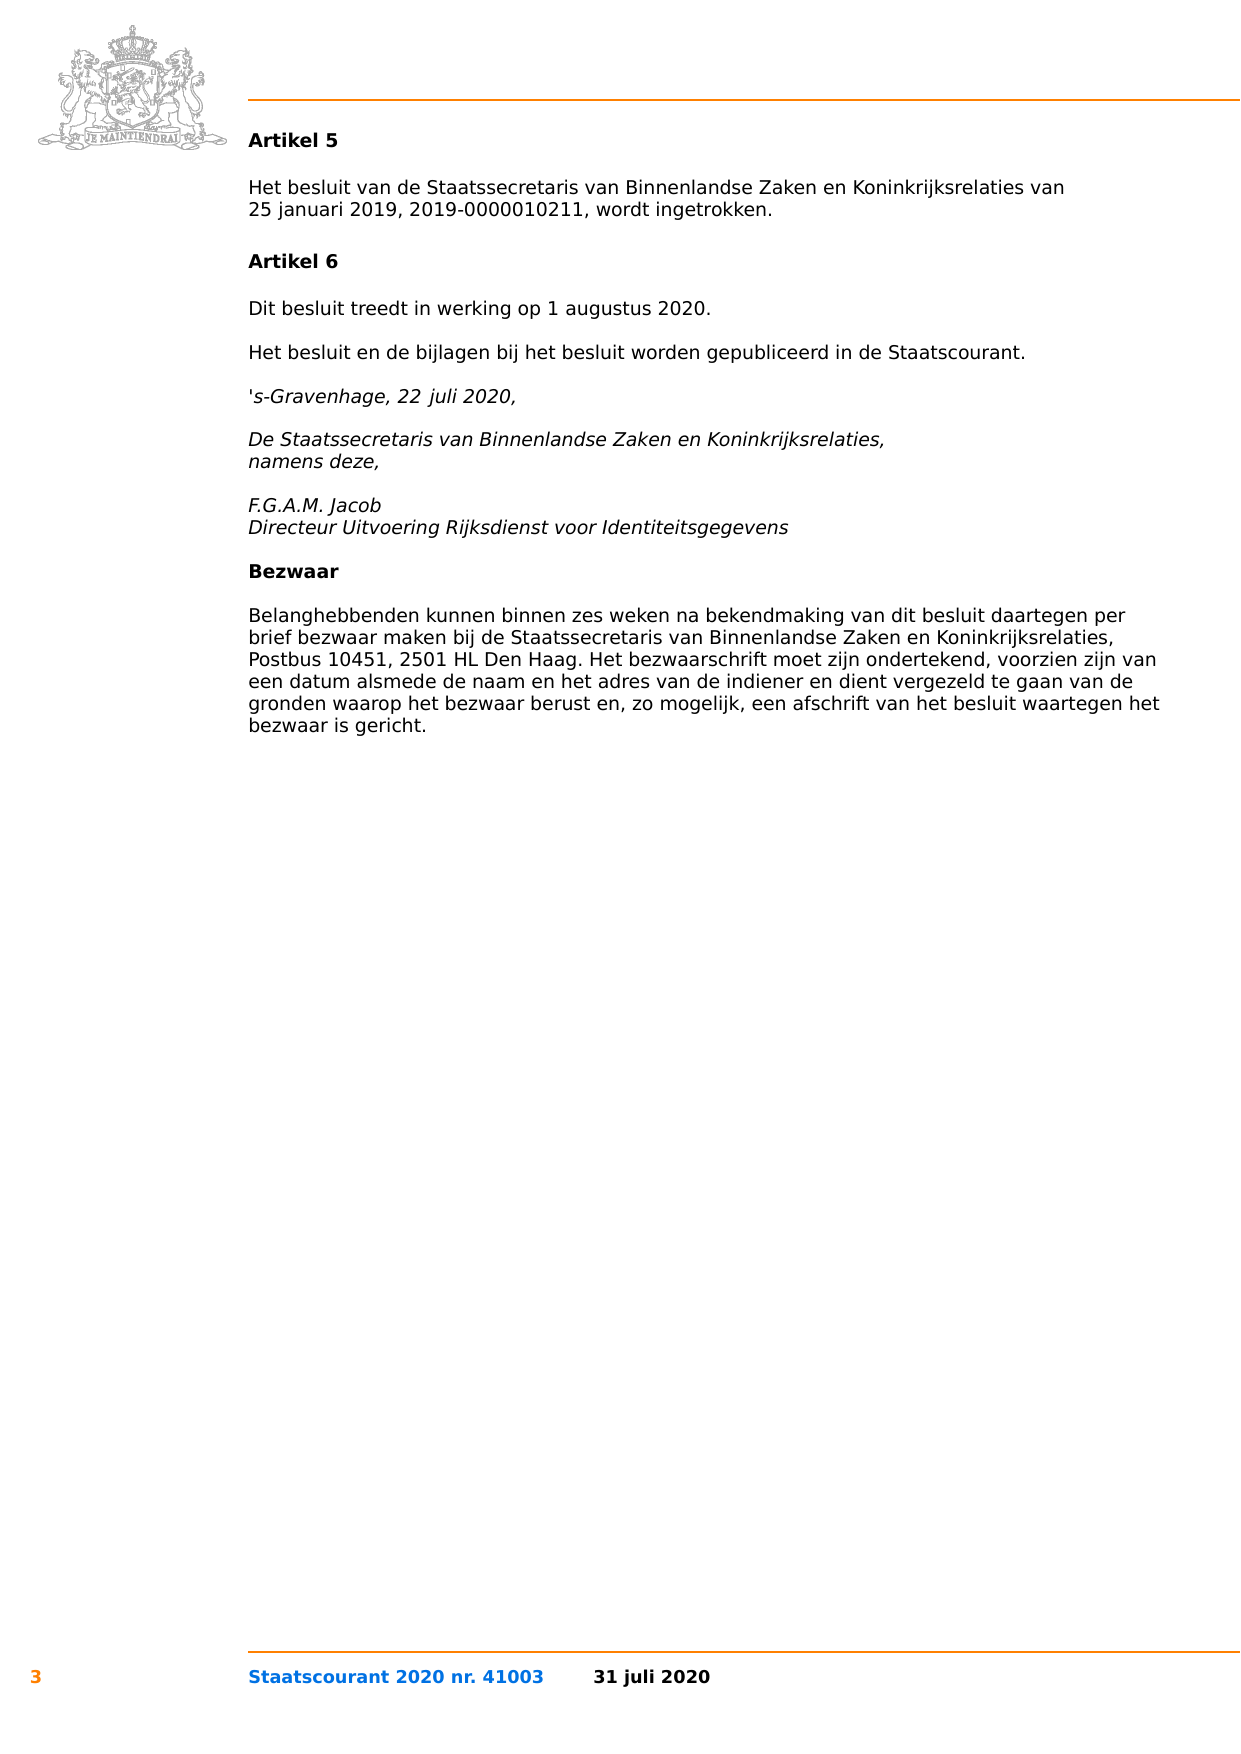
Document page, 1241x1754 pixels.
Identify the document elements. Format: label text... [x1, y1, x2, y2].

text De Staatssecretaris van Binnenlandse Zaken en Koninkrijksrelaties, namens deze, F.G.A.M. Jacob Directeur Uitvoering Rijksdienst voor Identiteitsgegevens [248, 429, 1163, 539]
text Bezwaar [248, 561, 1163, 583]
text 's-Gravenhage, 22 juli 2020, [248, 386, 1163, 407]
text Het besluit en de bijlagen bij het besluit worden gepubliceerd in de Staatscourant. [248, 342, 1163, 364]
subtitle Artikel 5 [248, 130, 1163, 152]
text Belanghebbenden kunnen binnen zes weken na bekendmaking van dit besluit daartegen per brief bezwaar maken bij de Staatssecretaris van Binnenlandse Zaken en Koninkrijksrelaties, Postbus 10451, 2501 HL Den Haag. Het bezwaarschrift moet zijn ondertekend, voorzien zijn van een datum alsmede de naam en het adres van de indiener en dient vergezeld te gaan van de gronden waarop het bezwaar berust en, zo mogelijk, een afschrift van het besluit waartegen het bezwaar is gericht. [248, 605, 1163, 737]
subtitle Artikel 6 [248, 251, 1163, 273]
text Dit besluit treedt in werking op 1 augustus 2020. [248, 298, 1163, 320]
text Het besluit van de Staatssecretaris van Binnenlandse Zaken en Koninkrijksrelaties van 25 januari 2019, 2019-0000010211, wordt ingetrokken. [248, 177, 1163, 221]
picture [38, 25, 227, 150]
